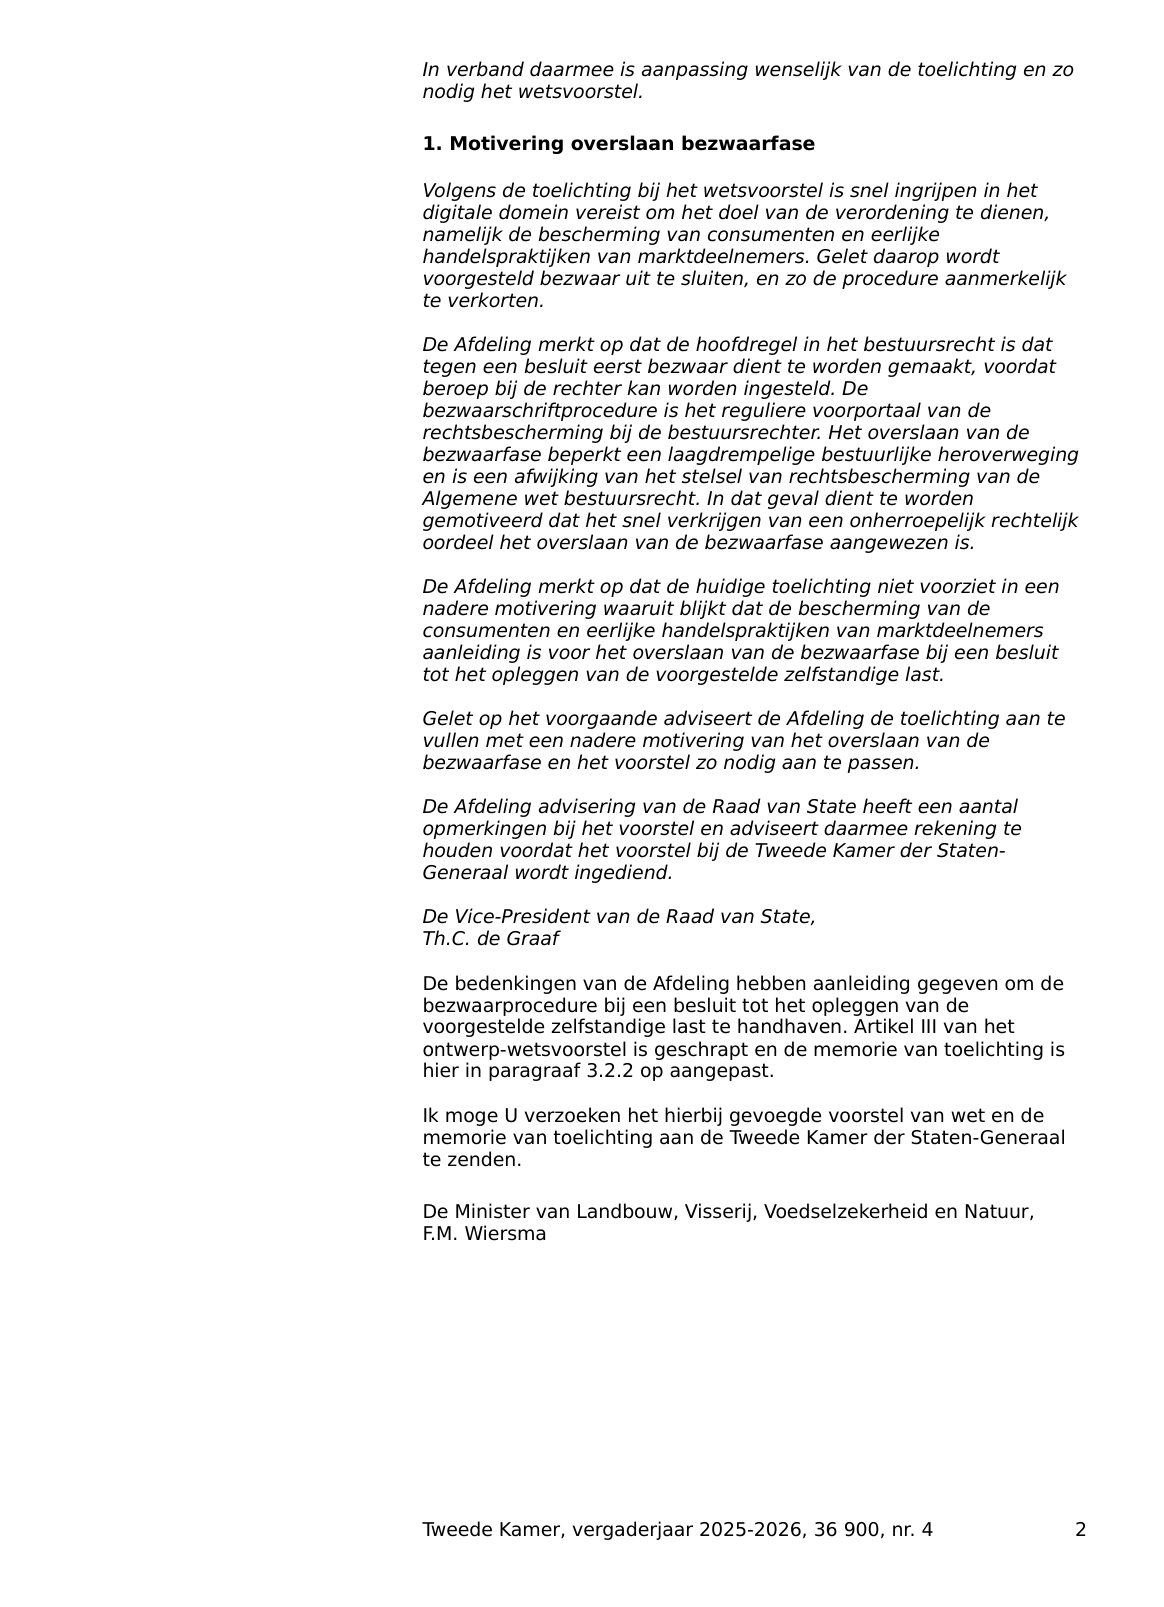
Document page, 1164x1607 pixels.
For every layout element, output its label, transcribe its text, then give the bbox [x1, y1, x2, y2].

text De Afdeling advisering van de Raad van State heeft een aantal opmerkingen bij het voorstel en adviseert daarmee rekening te houden voordat het voorstel bij de Tweede Kamer der Staten-Generaal wordt ingediend. [422, 796, 1087, 884]
text De bedenkingen van de Afdeling hebben aanleiding gegeven om de bezwaarprocedure bij een besluit tot het opleggen van de voorgestelde zelfstandige last te handhaven. Artikel III van het ontwerp-wetsvoorstel is geschrapt en de memorie van toelichting is hier in paragraaf 3.2.2 op aangepast. [422, 972, 1087, 1082]
text Ik moge U verzoeken het hierbij gevoegde voorstel van wet en de memorie van toelichting aan de Tweede Kamer der Staten-Generaal te zenden. [422, 1104, 1087, 1171]
subtitle 1. Motivering overslaan bezwaarfase [422, 133, 1087, 155]
text Th.C. de Graaf [422, 928, 1087, 950]
text De Minister van Landbouw, Visserij, Voedselzekerheid en Natuur, F.M. Wiersma [422, 1201, 1087, 1244]
text Gelet op het voorgaande adviseert de Afdeling de toelichting aan te vullen met een nadere motivering van het overslaan van de bezwaarfase en het voorstel zo nodig aan te passen. [422, 708, 1087, 774]
text Volgens de toelichting bij het wetsvoorstel is snel ingrijpen in het digitale domein vereist om het doel van de verordening te dienen, namelijk de bescherming van consumenten en eerlijke handelspraktijken van marktdeelnemers. Gelet daarop wordt voorgesteld bezwaar uit te sluiten, en zo de procedure aanmerkelijk te verkorten. [422, 180, 1087, 312]
text De Afdeling merkt op dat de hoofdregel in het bestuursrecht is dat tegen een besluit eerst bezwaar dient te worden gemaakt, voordat beroep bij de rechter kan worden ingesteld. De bezwaarschriftprocedure is het reguliere voorportaal van de rechtsbescherming bij de bestuursrechter. Het overslaan van de bezwaarfase beperkt een laagdrempelige bestuurlijke heroverweging en is een afwijking van het stelsel van rechtsbescherming van de Algemene wet bestuursrecht. In dat geval dient te worden gemotiveerd dat het snel verkrijgen van een onherroepelijk rechtelijk oordeel het overslaan van de bezwaarfase aangewezen is. [422, 334, 1087, 554]
text In verband daarmee is aanpassing wenselijk van de toelichting en zo nodig het wetsvoorstel. [422, 59, 1087, 103]
text De Afdeling merkt op dat de huidige toelichting niet voorziet in een nadere motivering waaruit blijkt dat de bescherming van de consumenten en eerlijke handelspraktijken van marktdeelnemers aanleiding is voor het overslaan van de bezwaarfase bij een besluit tot het opleggen van de voorgestelde zelfstandige last. [422, 576, 1087, 686]
text De Vice-President van de Raad van State, [422, 906, 1087, 928]
